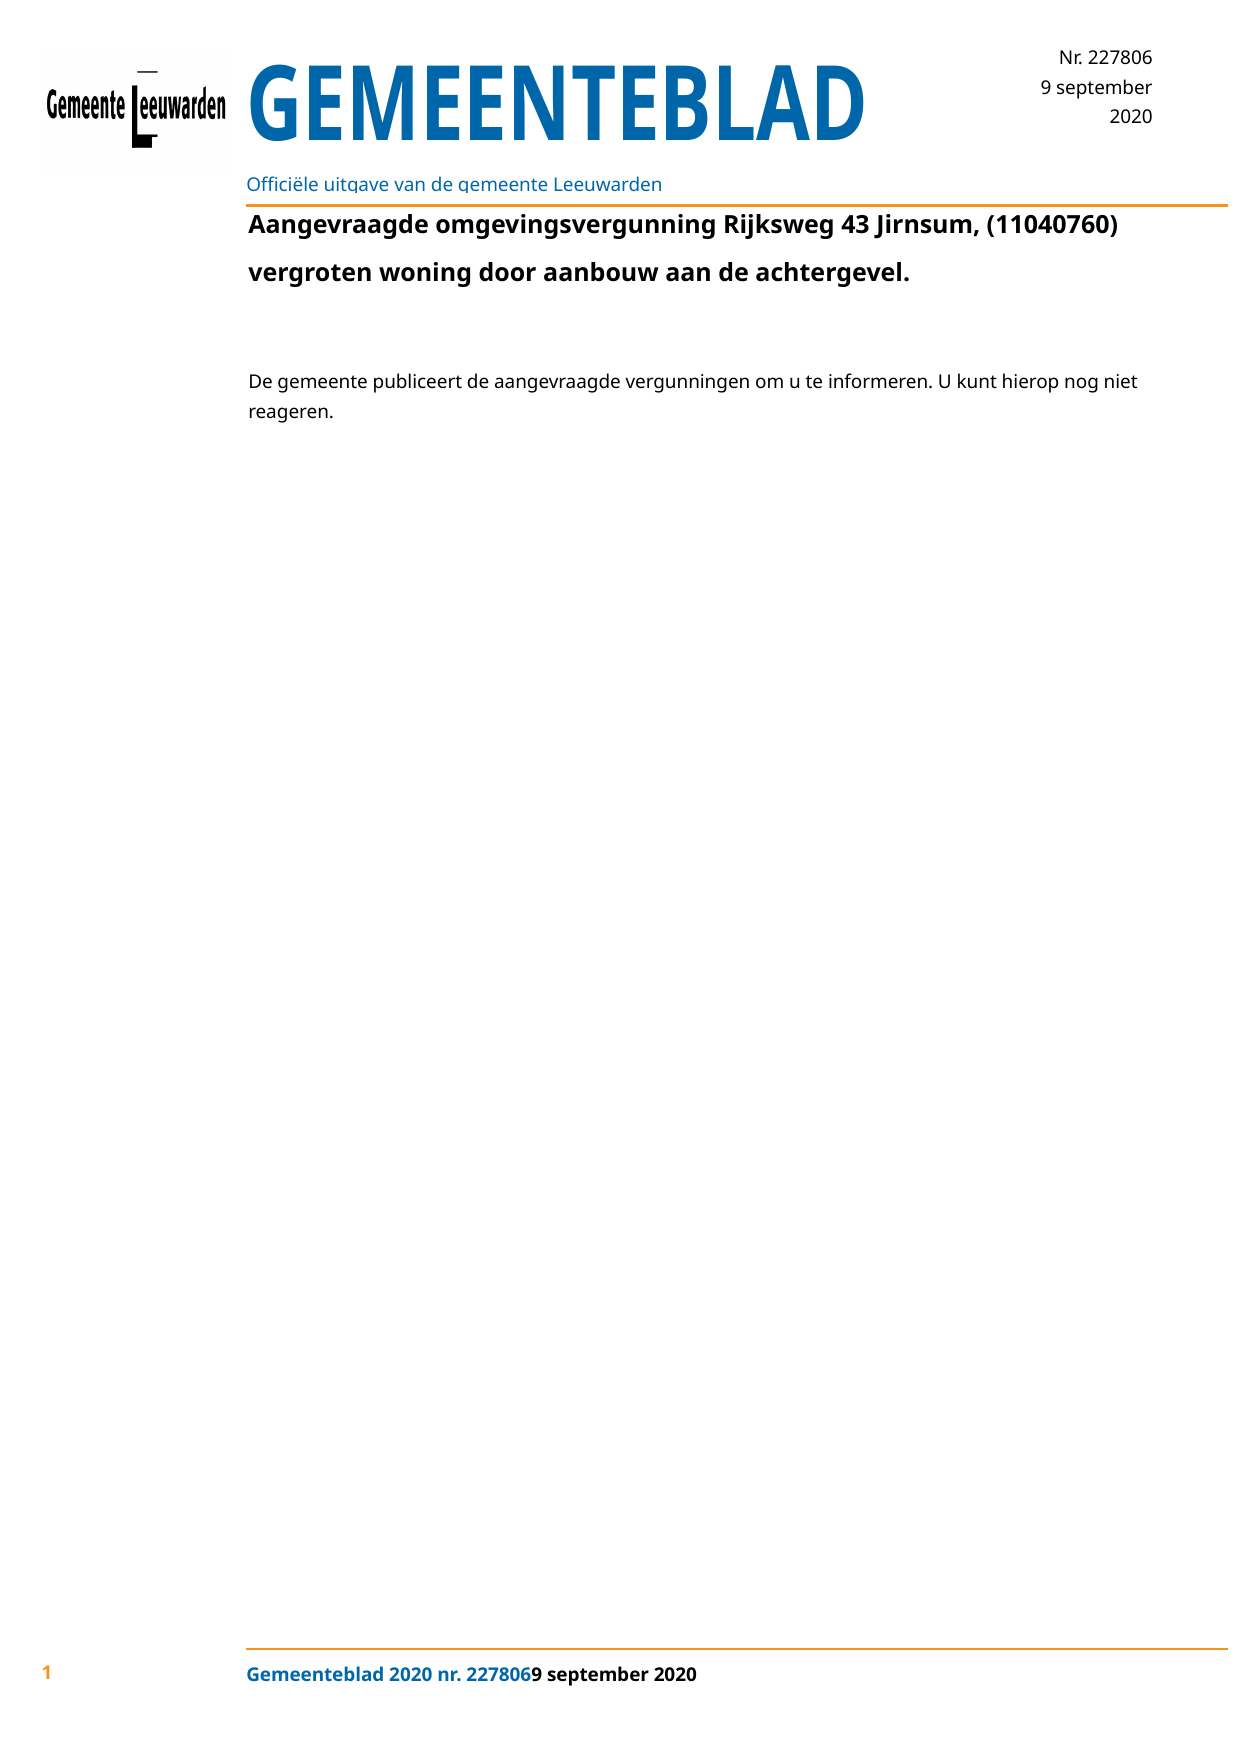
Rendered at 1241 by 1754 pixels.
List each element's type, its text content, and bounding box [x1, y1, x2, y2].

text Aangevraagde omgevingsvergunning Rijksweg 43 Jirnsum, (11040760) vergroten woning door aanbouw aan de achtergevel. [248, 207, 1152, 288]
picture [41, 47, 231, 172]
text De gemeente publiceert de aangevraagde vergunningen om u te informeren. U kunt hierop nog niet reageren. [248, 368, 1152, 424]
